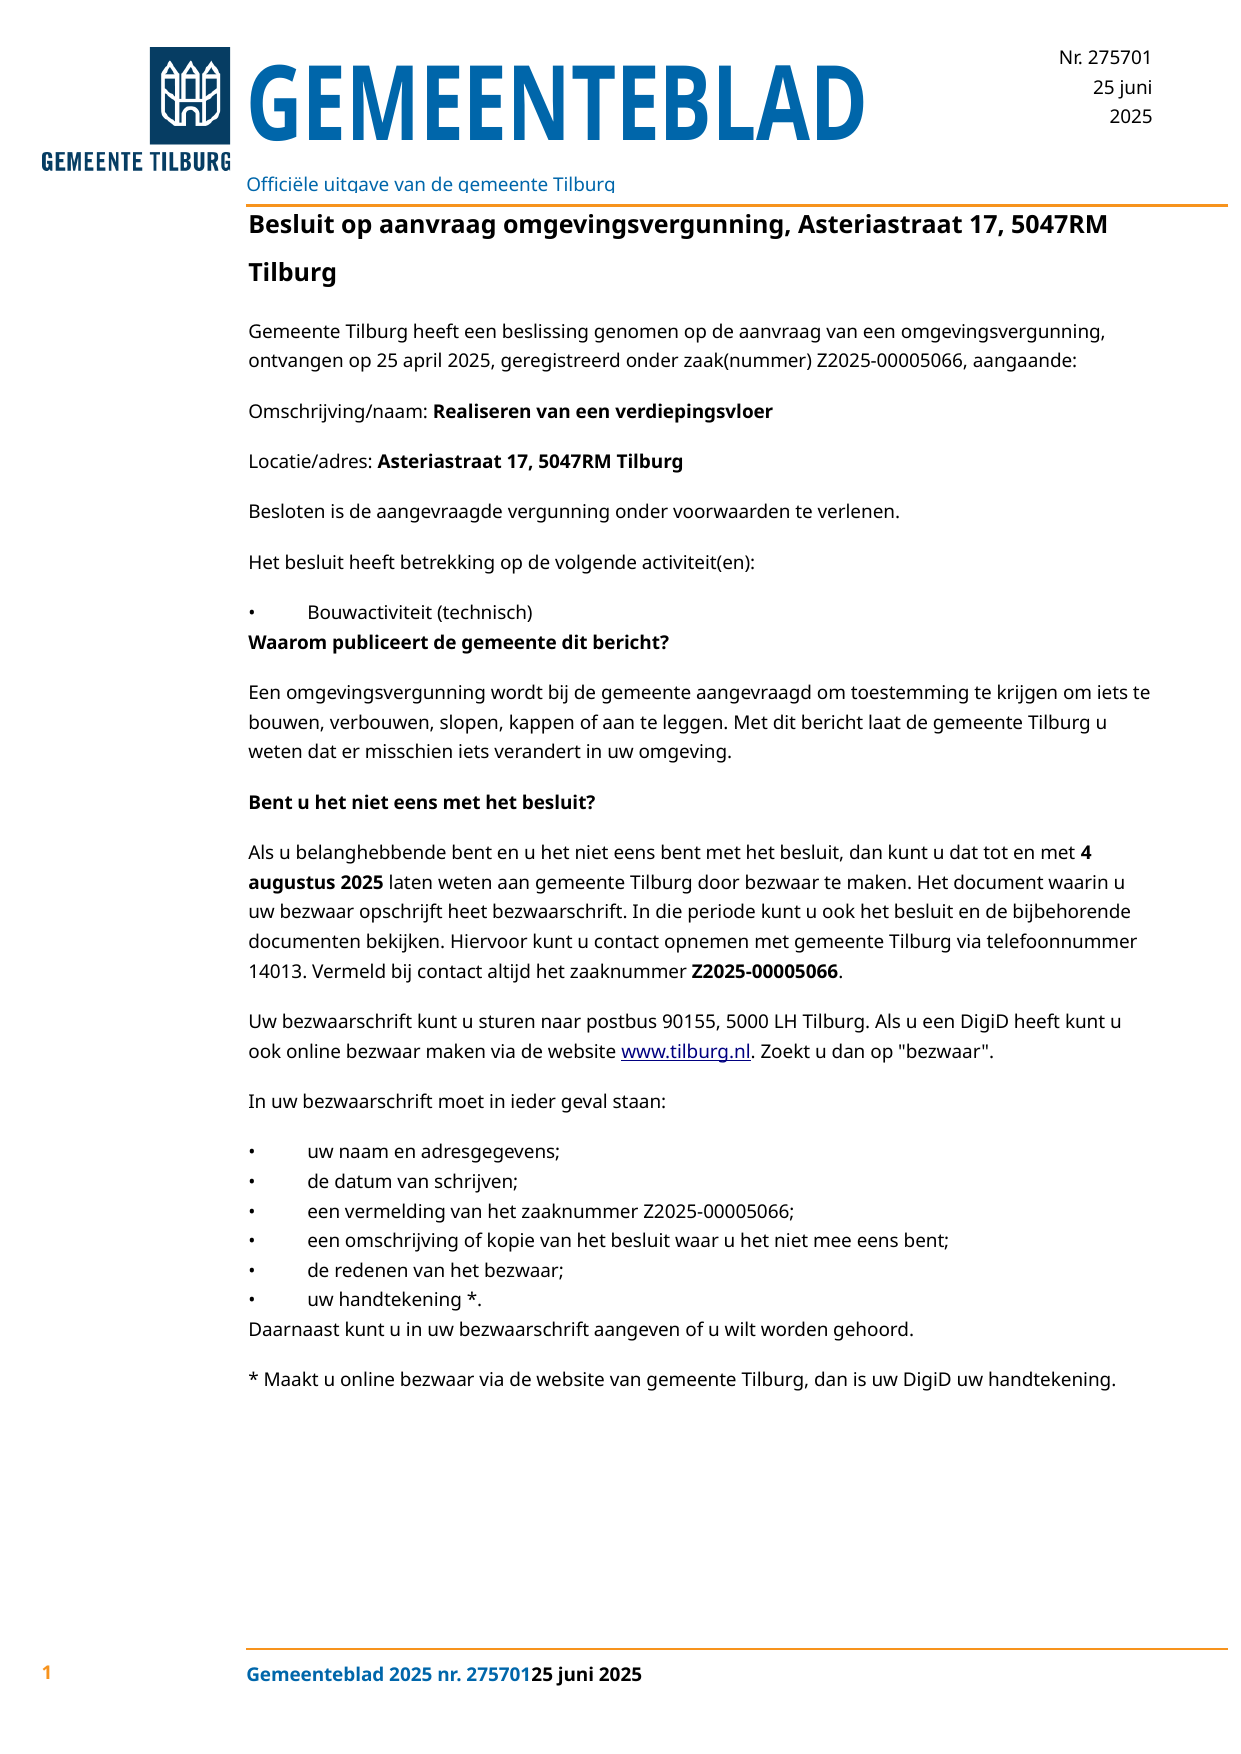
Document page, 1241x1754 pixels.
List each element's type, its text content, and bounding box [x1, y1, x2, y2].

text * Maakt u online bezwaar via de website van gemeente Tilburg, dan is uw DigiD uw handtekening. [248, 1367, 1152, 1392]
text Als u belanghebbende bent en u het niet eens bent met het besluit, dan kunt u dat tot en met 4 augustus 2025 laten weten aan gemeente Tilburg door bezwaar te maken. Het document waarin u uw bezwaar opschrijft heet bezwaarschrift. In die periode kunt u ook het besluit en de bijbehorende documenten bekijken. Hiervoor kunt u contact opnemen met gemeente Tilburg via telefoonnummer 14013. Vermeld bij contact altijd het zaaknummer Z2025-00005066. [248, 839, 1152, 984]
picture [41, 47, 231, 172]
text Een omgevingsvergunning wordt bij de gemeente aangevraagd om toestemming te krijgen om iets te bouwen, verbouwen, slopen, kappen of aan te leggen. Met dit bericht laat de gemeente Tilburg u weten dat er misschien iets verandert in uw omgeving. [248, 679, 1152, 764]
text Gemeente Tilburg heeft een beslissing genomen op de aanvraag van een omgevingsvergunning, ontvangen op 25 april 2025, geregistreerd onder zaak(nummer) Z2025-00005066, aangaande: [248, 318, 1152, 373]
list Bouwactiviteit (technisch) [248, 599, 1152, 625]
text Besluit op aanvraag omgevingsvergunning, Asteriastraat 17, 5047RM Tilburg [248, 207, 1152, 288]
text Uw bezwaarschrift kunt u sturen naar postbus 90155, 5000 LH Tilburg. Als u een DigiD heeft kunt u ook online bezwaar maken via de website www.tilburg.nl. Zoekt u dan op "bezwaar". [248, 1008, 1152, 1064]
list de redenen van het bezwaar; [248, 1257, 1152, 1283]
text Omschrijving/naam: Realiseren van een verdiepingsvloer [248, 398, 1152, 424]
text Het besluit heeft betrekking op de volgende activiteit(en): [248, 549, 1152, 575]
text Besloten is de aangevraagde vergunning onder voorwaarden te verlenen. [248, 499, 1152, 524]
list een omschrijving of kopie van het besluit waar u het niet mee eens bent; [248, 1227, 1152, 1253]
list de datum van schrijven; [248, 1168, 1152, 1194]
list uw handtekening *. [248, 1287, 1152, 1312]
list een vermelding van het zaaknummer Z2025-00005066; [248, 1198, 1152, 1224]
text In uw bezwaarschrift moet in ieder geval staan: [248, 1088, 1152, 1114]
list uw naam en adresgegevens; [248, 1139, 1152, 1164]
text Daarnaast kunt u in uw bezwaarschrift aangeven of u wilt worden gehoord. [248, 1316, 1152, 1342]
text Locatie/adres: Asteriastraat 17, 5047RM Tilburg [248, 448, 1152, 474]
text Bent u het niet eens met het besluit? [248, 789, 1152, 815]
text Waarom publiceert de gemeente dit bericht? [248, 629, 1152, 655]
